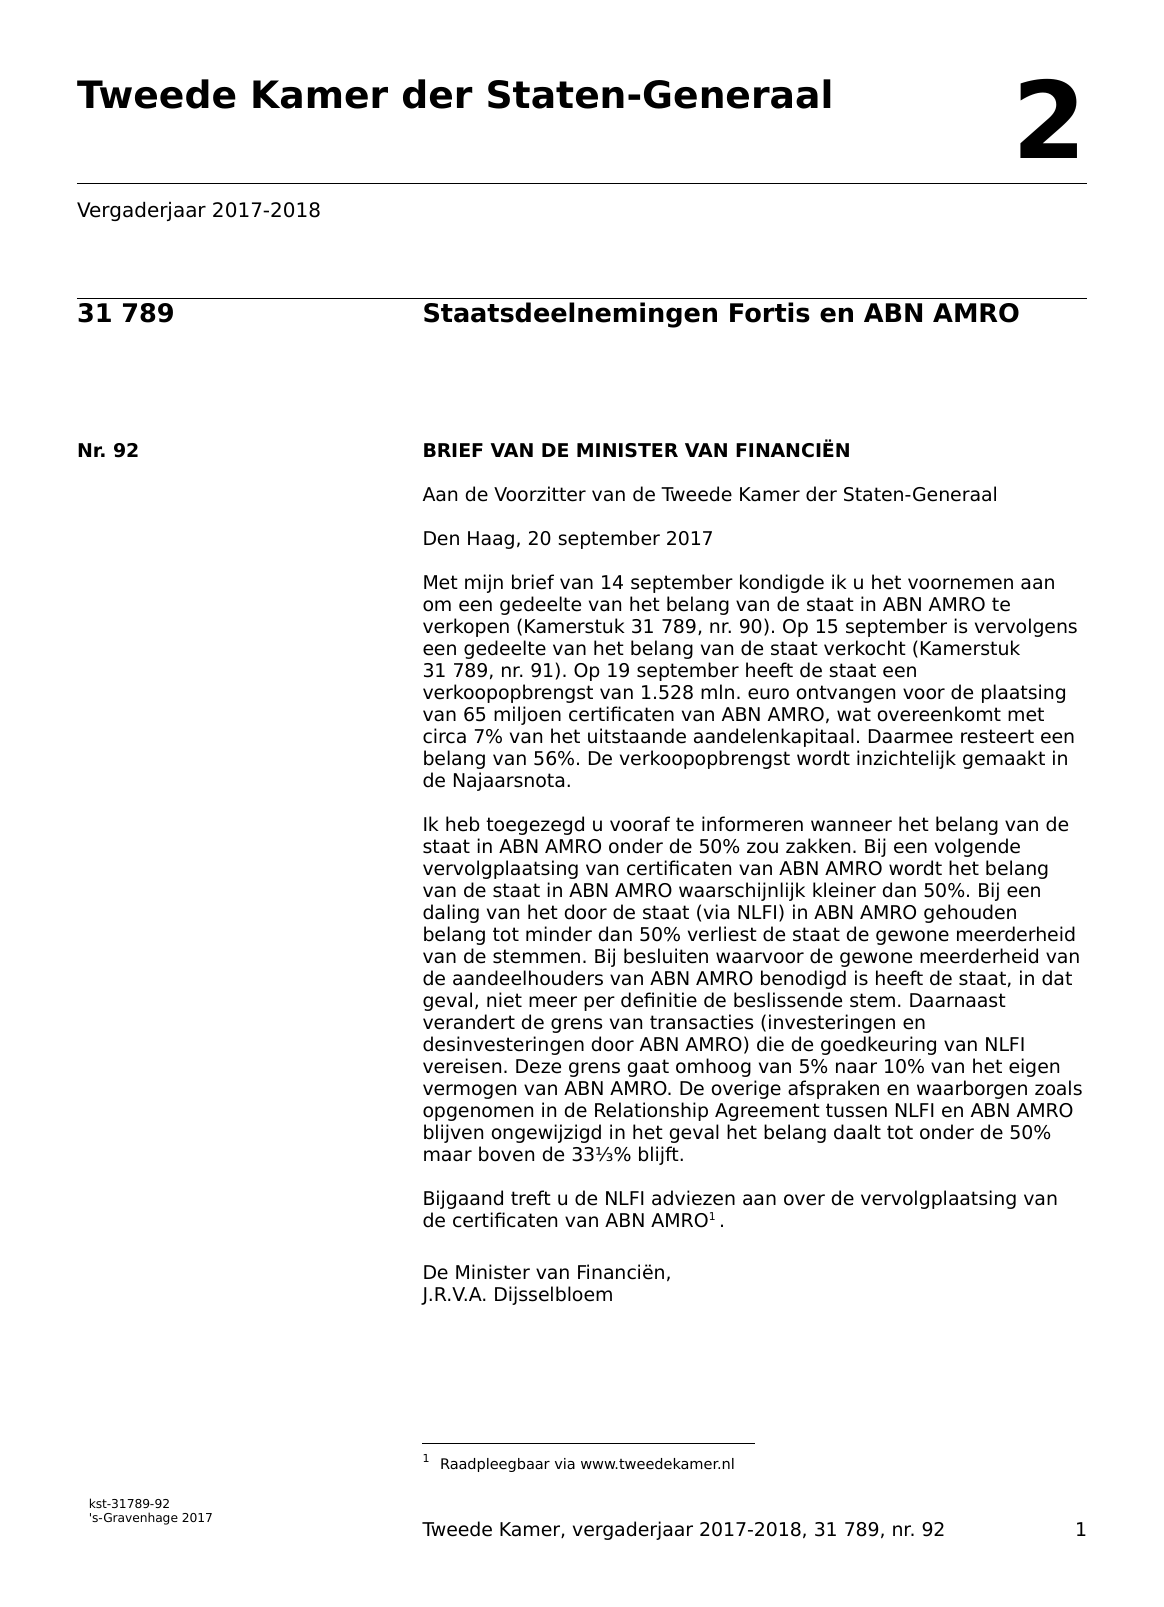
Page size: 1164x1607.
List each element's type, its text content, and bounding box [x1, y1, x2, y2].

text Ik heb toegezegd u vooraf te informeren wanneer het belang van de staat in ABN AMRO onder de 50% zou zakken. Bij een volgende vervolgplaatsing van certificaten van ABN AMRO wordt het belang van de staat in ABN AMRO waarschijnlijk kleiner dan 50%. Bij een daling van het door de staat (via NLFI) in ABN AMRO gehouden belang tot minder dan 50% verliest de staat de gewone meerderheid van de stemmen. Bij besluiten waarvoor de gewone meerderheid van de aandeelhouders van ABN AMRO benodigd is heeft de staat, in dat geval, niet meer per definitie de beslissende stem. Daarnaast verandert de grens van transacties (investeringen en desinvesteringen door ABN AMRO) die de goedkeuring van NLFI vereisen. Deze grens gaat omhoog van 5% naar 10% van het eigen vermogen van ABN AMRO. De overige afspraken en waarborgen zoals opgenomen in de Relationship Agreement tussen NLFI en ABN AMRO blijven ongewijzigd in het geval het belang daalt tot onder de 50% maar boven de 33⅓% blijft. [422, 814, 1087, 1166]
table_header 2 [886, 59, 1087, 183]
table_cell Vergaderjaar 2017-2018 [77, 184, 1087, 298]
text Met mijn brief van 14 september kondigde ik u het voornemen aan om een gedeelte van het belang van de staat in ABN AMRO te verkopen (Kamerstuk 31 789, nr. 90). Op 15 september is vervolgens een gedeelte van het belang van de staat verkocht (Kamerstuk 31 789, nr. 91). Op 19 september heeft de staat een verkoopopbrengst van 1.528 mln. euro ontvangen voor de plaatsing van 65 miljoen certificaten van ABN AMRO, wat overeenkomt met circa 7% van het uitstaande aandelenkapitaal. Daarmee resteert een belang van 56%. De verkoopopbrengst wordt inzichtelijk gemaakt in de Najaarsnota. [422, 572, 1087, 792]
text De Minister van Financiën, J.R.V.A. Dijsselbloem [422, 1262, 1087, 1306]
text 's-Gravenhage 2017 [88, 1511, 323, 1525]
text Bijgaand treft u de NLFI adviezen aan over de vervolgplaatsing van de certificaten van ABN AMRO. [422, 1188, 1087, 1232]
text Den Haag, 20 september 2017 [422, 528, 1087, 550]
table_header Tweede Kamer der Staten-Generaal [77, 59, 886, 183]
subtitle 31 789 Staatsdeelnemingen Fortis en ABN AMRO [77, 299, 1087, 329]
subtitle Nr. 92 BRIEF VAN DE MINISTER VAN FINANCIËN [77, 440, 1087, 462]
text Aan de Voorzitter van de Tweede Kamer der Staten-Generaal [422, 484, 1087, 506]
text kst-31789-92 [88, 1497, 323, 1511]
text Raadpleegbaar via www.tweedekamer.nl [422, 1452, 1087, 1474]
